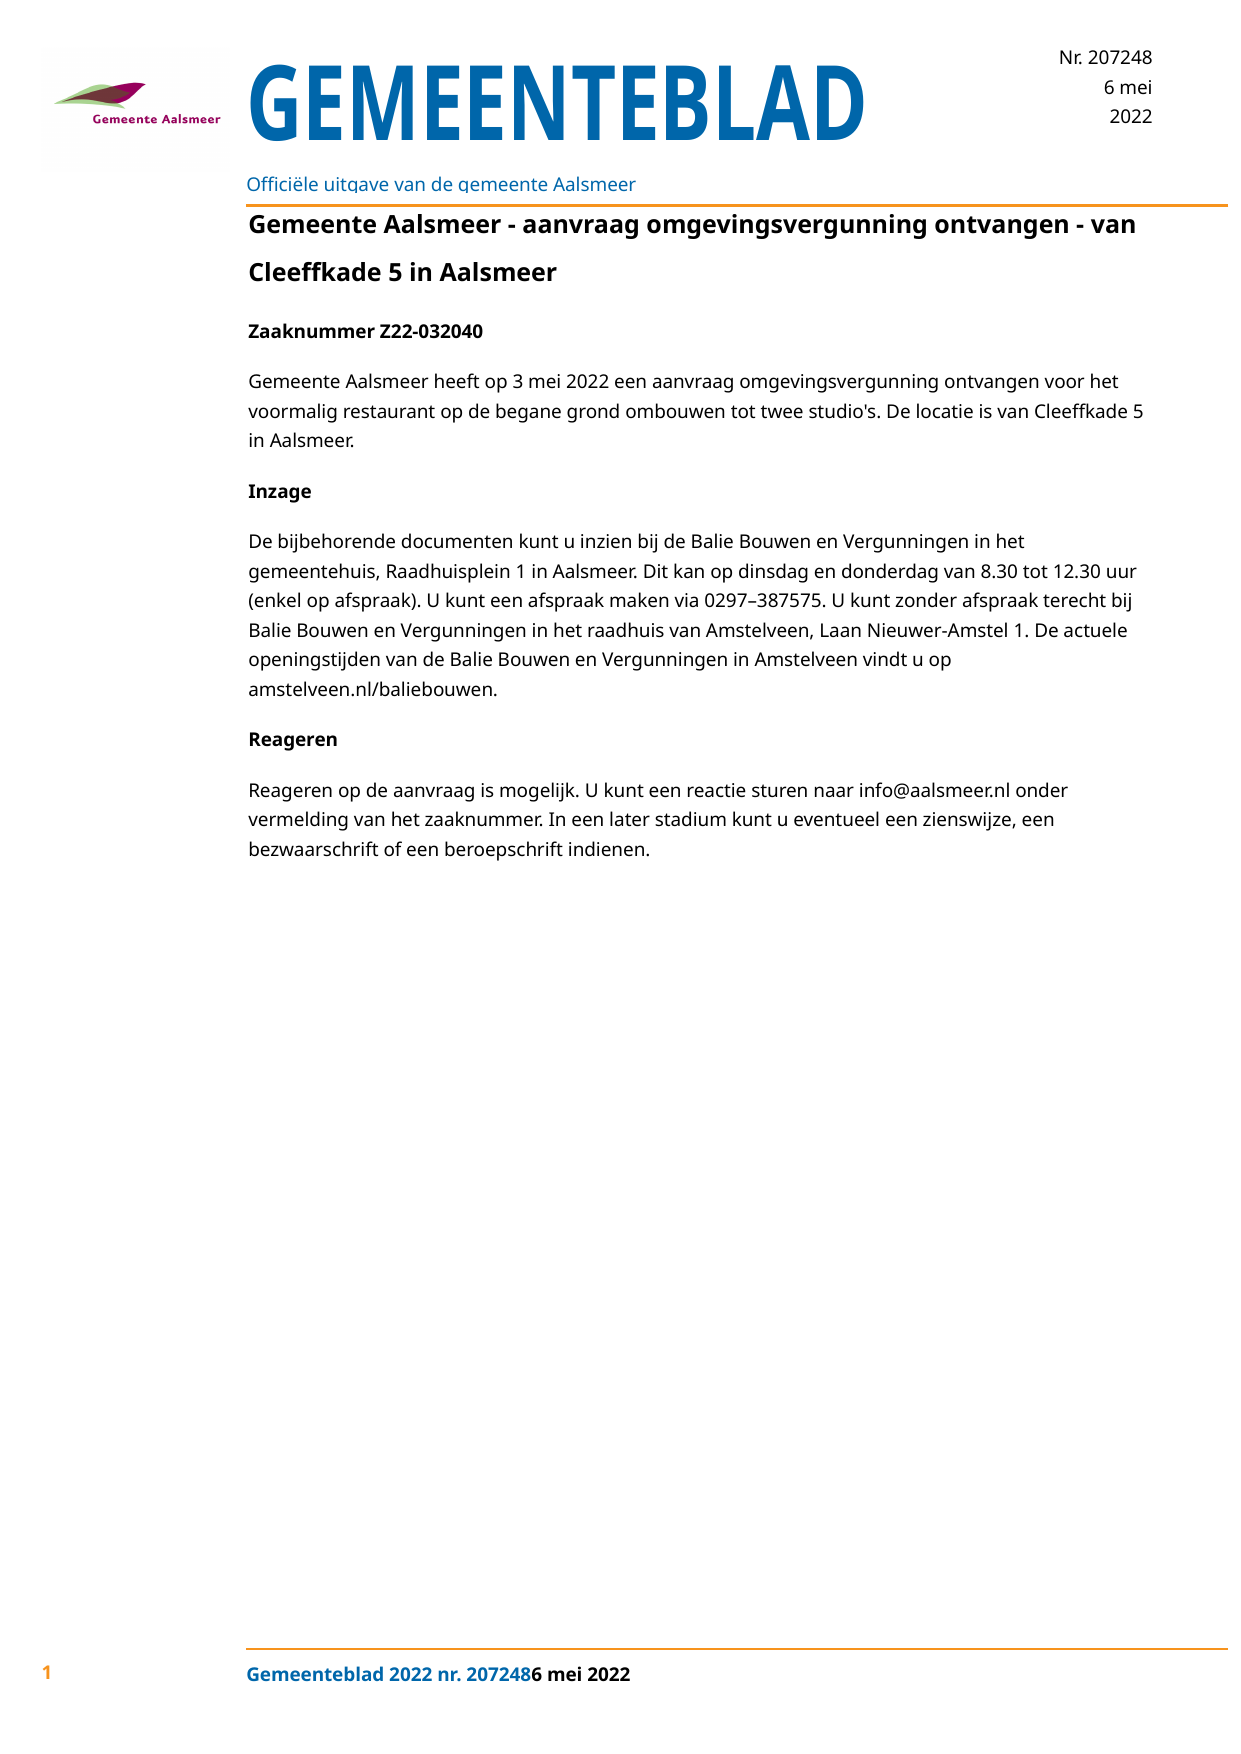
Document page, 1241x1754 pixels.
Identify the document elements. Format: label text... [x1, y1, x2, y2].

text Gemeente Aalsmeer heeft op 3 mei 2022 een aanvraag omgevingsvergunning ontvangen voor het voormalig restaurant op de begane grond ombouwen tot twee studio's. De locatie is van Cleeffkade 5 in Aalsmeer. [248, 368, 1152, 453]
picture [41, 47, 231, 172]
text Gemeente Aalsmeer - aanvraag omgevingsvergunning ontvangen - van Cleeffkade 5 in Aalsmeer [248, 207, 1152, 288]
text Reageren [248, 727, 1152, 752]
text Zaaknummer Z22-032040 [248, 318, 1152, 344]
text Inzage [248, 478, 1152, 504]
text De bijbehorende documenten kunt u inzien bij de Balie Bouwen en Vergunningen in het gemeentehuis, Raadhuisplein 1 in Aalsmeer. Dit kan op dinsdag en donderdag van 8.30 tot 12.30 uur (enkel op afspraak). U kunt een afspraak maken via 0297–387575. U kunt zonder afspraak terecht bij Balie Bouwen en Vergunningen in het raadhuis van Amstelveen, Laan Nieuwer-Amstel 1. De actuele openingstijden van de Balie Bouwen en Vergunningen in Amstelveen vindt u op amstelveen.nl/baliebouwen. [248, 528, 1152, 702]
text Reageren op de aanvraag is mogelijk. U kunt een reactie sturen naar info@aalsmeer.nl onder vermelding van het zaaknummer. In een later stadium kunt u eventueel een zienswijze, een bezwaarschrift of een beroepschrift indienen. [248, 777, 1152, 862]
